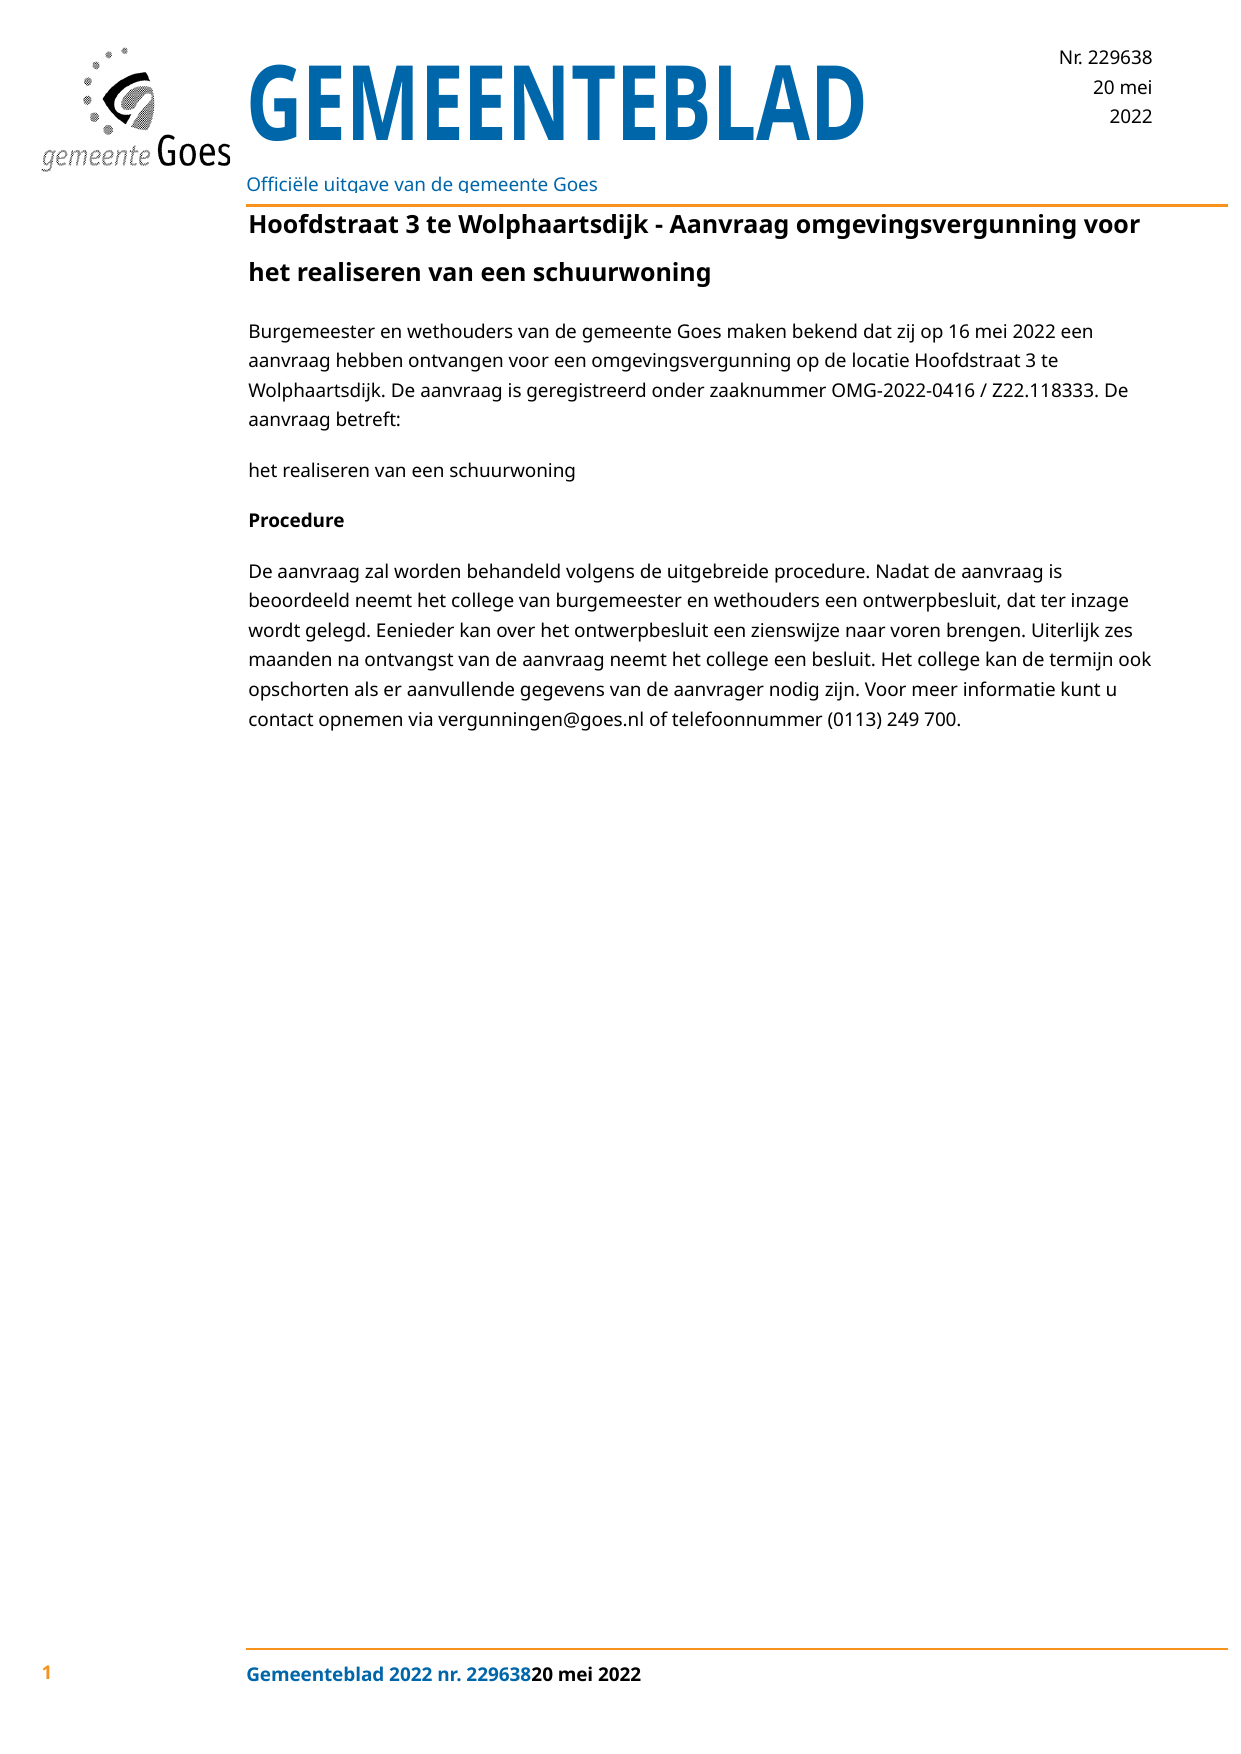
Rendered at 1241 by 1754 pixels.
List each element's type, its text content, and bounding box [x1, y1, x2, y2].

text Burgemeester en wethouders van de gemeente Goes maken bekend dat zij op 16 mei 2022 een aanvraag hebben ontvangen voor een omgevingsvergunning op de locatie Hoofdstraat 3 te Wolphaartsdijk. De aanvraag is geregistreerd onder zaaknummer OMG-2022-0416 / Z22.118333. De aanvraag betreft: [248, 318, 1152, 432]
text Procedure [248, 507, 1152, 533]
text Hoofdstraat 3 te Wolphaartsdijk - Aanvraag omgevingsvergunning voor het realiseren van een schuurwoning [248, 207, 1152, 288]
picture [41, 47, 231, 172]
text het realiseren van een schuurwoning [248, 457, 1152, 483]
text De aanvraag zal worden behandeld volgens de uitgebreide procedure. Nadat de aanvraag is beoordeeld neemt het college van burgemeester en wethouders een ontwerpbesluit, dat ter inzage wordt gelegd. Eenieder kan over het ontwerpbesluit een zienswijze naar voren brengen. Uiterlijk zes maanden na ontvangst van de aanvraag neemt het college een besluit. Het college kan de termijn ook opschorten als er aanvullende gegevens van de aanvrager nodig zijn. Voor meer informatie kunt u contact opnemen via vergunningen@goes.nl of telefoonnummer (0113) 249 700. [248, 558, 1152, 732]
